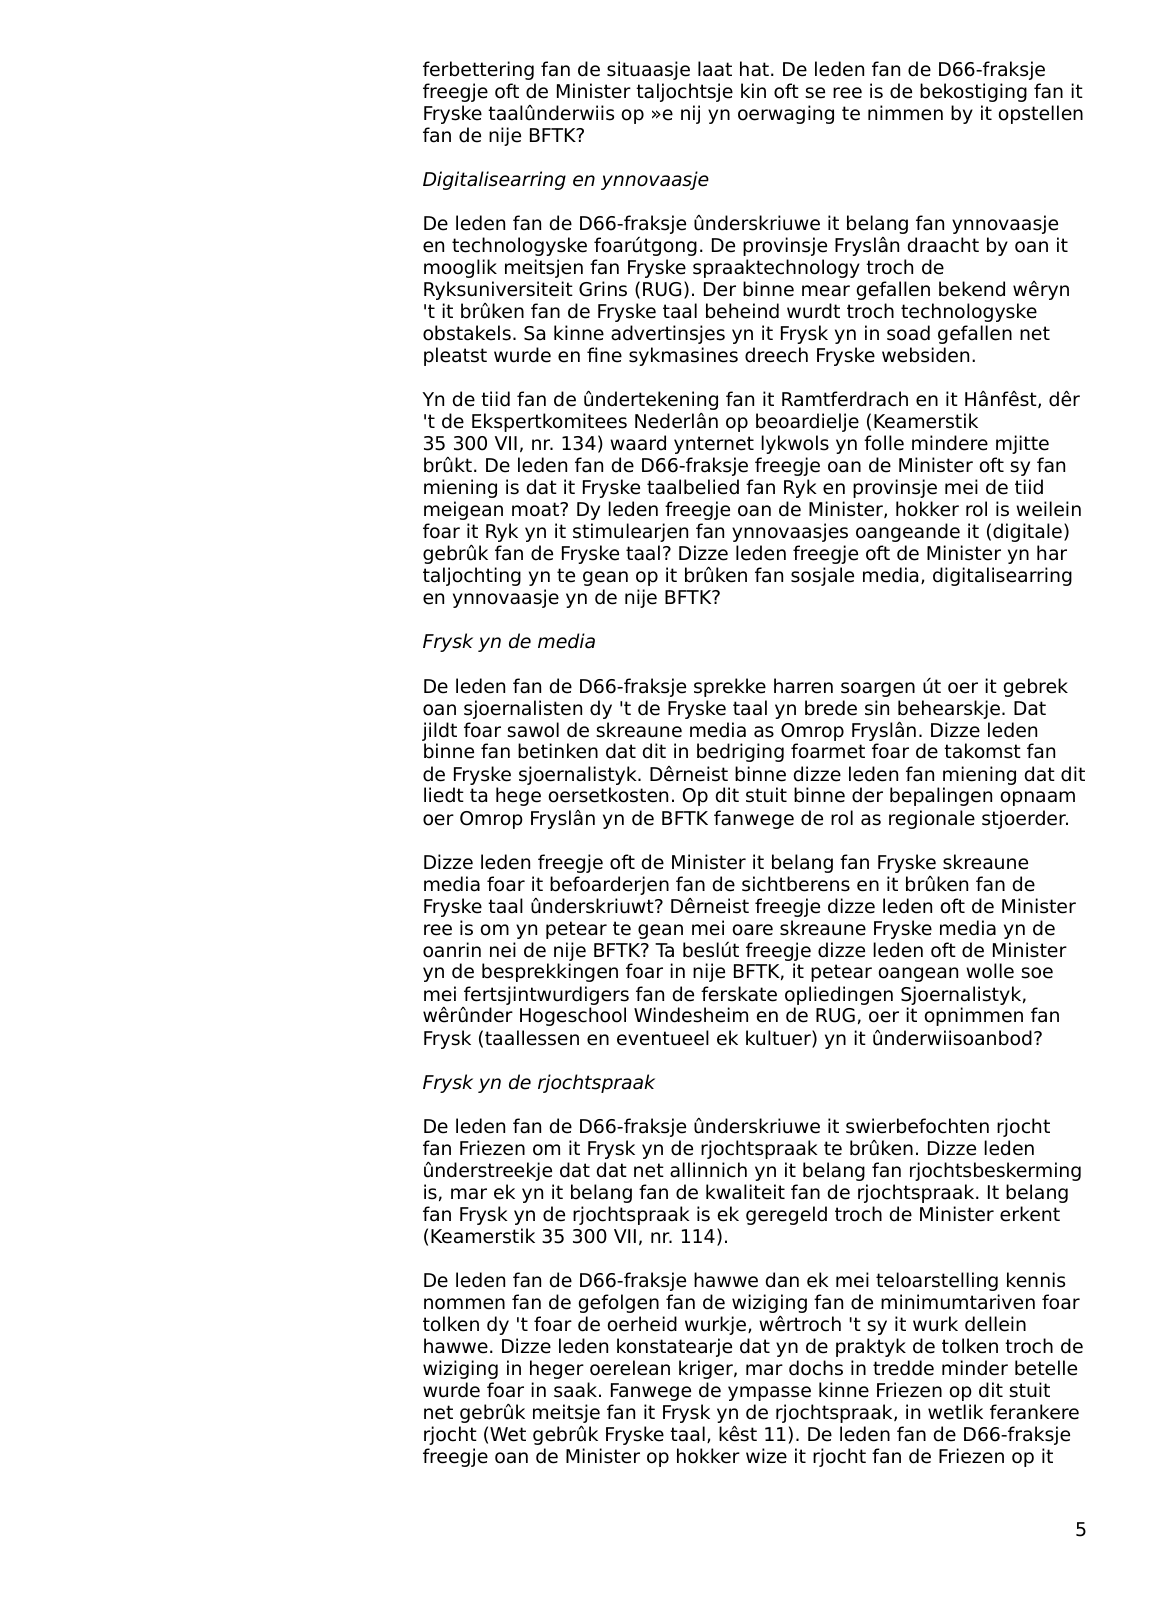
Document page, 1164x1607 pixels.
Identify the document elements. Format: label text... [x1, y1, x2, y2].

text Yn de tiid fan de ûndertekening fan it Ramtferdrach en it Hânfêst, dêr 't de Ekspertkomitees Nederlân op beoardielje (Keamerstik 35 300 VII, nr. 134) waard ynternet lykwols yn folle mindere mjitte brûkt. De leden fan de D66-fraksje freegje oan de Minister oft sy fan miening is dat it Fryske taalbelied fan Ryk en provinsje mei de tiid meigean moat? Dy leden freegje oan de Minister, hokker rol is weilein foar it Ryk yn it stimulearjen fan ynnovaasjes oangeande it (digitale) gebrûk fan de Fryske taal? Dizze leden freegje oft de Minister yn har taljochting yn te gean op it brûken fan sosjale media, digitalisearring en ynnovaasje yn de nije BFTK? [422, 389, 1087, 609]
text De leden fan de D66-fraksje sprekke harren soargen út oer it gebrek oan sjoernalisten dy 't de Fryske taal yn brede sin behearskje. Dat jildt foar sawol de skreaune media as Omrop Fryslân. Dizze leden binne fan betinken dat dit in bedriging foarmet foar de takomst fan de Fryske sjoernalistyk. Dêrneist binne dizze leden fan miening dat dit liedt ta hege oersetkosten. Op dit stuit binne der bepalingen opnaam oer Omrop Fryslân yn de BFTK fanwege de rol as regionale stjoerder. [422, 676, 1087, 829]
text Dizze leden freegje oft de Minister it belang fan Fryske skreaune media foar it befoarderjen fan de sichtberens en it brûken fan de Fryske taal ûnderskriuwt? Dêrneist freegje dizze leden oft de Minister ree is om yn petear te gean mei oare skreaune Fryske media yn de oanrin nei de nije BFTK? Ta beslút freegje dizze leden oft de Minister yn de besprekkingen foar in nije BFTK, it petear oangean wolle soe mei fertsjintwurdigers fan de ferskate opliedingen Sjoernalistyk, wêrûnder Hogeschool Windesheim en de RUG, oer it opnimmen fan Frysk (taallessen en eventueel ek kultuer) yn it ûnderwiisoanbod? [422, 852, 1087, 1049]
text De leden fan de D66-fraksje ûnderskriuwe it swierbefochten rjocht fan Friezen om it Frysk yn de rjochtspraak te brûken. Dizze leden ûnderstreekje dat dat net allinnich yn it belang fan rjochtsbeskerming is, mar ek yn it belang fan de kwaliteit fan de rjochtspraak. It belang fan Frysk yn de rjochtspraak is ek geregeld troch de Minister erkent (Keamerstik 35 300 VII, nr. 114). [422, 1116, 1087, 1248]
text De leden fan de D66-fraksje ûnderskriuwe it belang fan ynnovaasje en technologyske foarútgong. De provinsje Fryslân draacht by oan it mooglik meitsjen fan Fryske spraaktechnology troch de Ryksuniversiteit Grins (RUG). Der binne mear gefallen bekend wêryn 't it brûken fan de Fryske taal beheind wurdt troch technologyske obstakels. Sa kinne advertinsjes yn it Frysk yn in soad gefallen net pleatst wurde en fine sykmasines dreech Fryske websiden. [422, 213, 1087, 367]
text ferbettering fan de situaasje laat hat. De leden fan de D66-fraksje freegje oft de Minister taljochtsje kin oft se ree is de bekostiging fan it Fryske taalûnderwiis op »e nij yn oerwaging te nimmen by it opstellen fan de nije BFTK? [422, 59, 1087, 147]
subtitle Frysk yn de rjochtspraak [422, 1072, 1087, 1093]
subtitle Frysk yn de media [422, 631, 1087, 653]
text De leden fan de D66-fraksje hawwe dan ek mei teloarstelling kennis nommen fan de gefolgen fan de wiziging fan de minimumtariven foar tolken dy 't foar de oerheid wurkje, wêrtroch 't sy it wurk dellein hawwe. Dizze leden konstatearje dat yn de praktyk de tolken troch de wiziging in heger oerelean kriger, mar dochs in tredde minder betelle wurde foar in saak. Fanwege de ympasse kinne Friezen op dit stuit net gebrûk meitsje fan it Frysk yn de rjochtspraak, in wetlik ferankere rjocht (Wet gebrûk Fryske taal, kêst 11). De leden fan de D66-fraksje freegje oan de Minister op hokker wize it rjocht fan de Friezen op it [422, 1270, 1087, 1468]
subtitle Digitalisearring en ynnovaasje [422, 169, 1087, 191]
